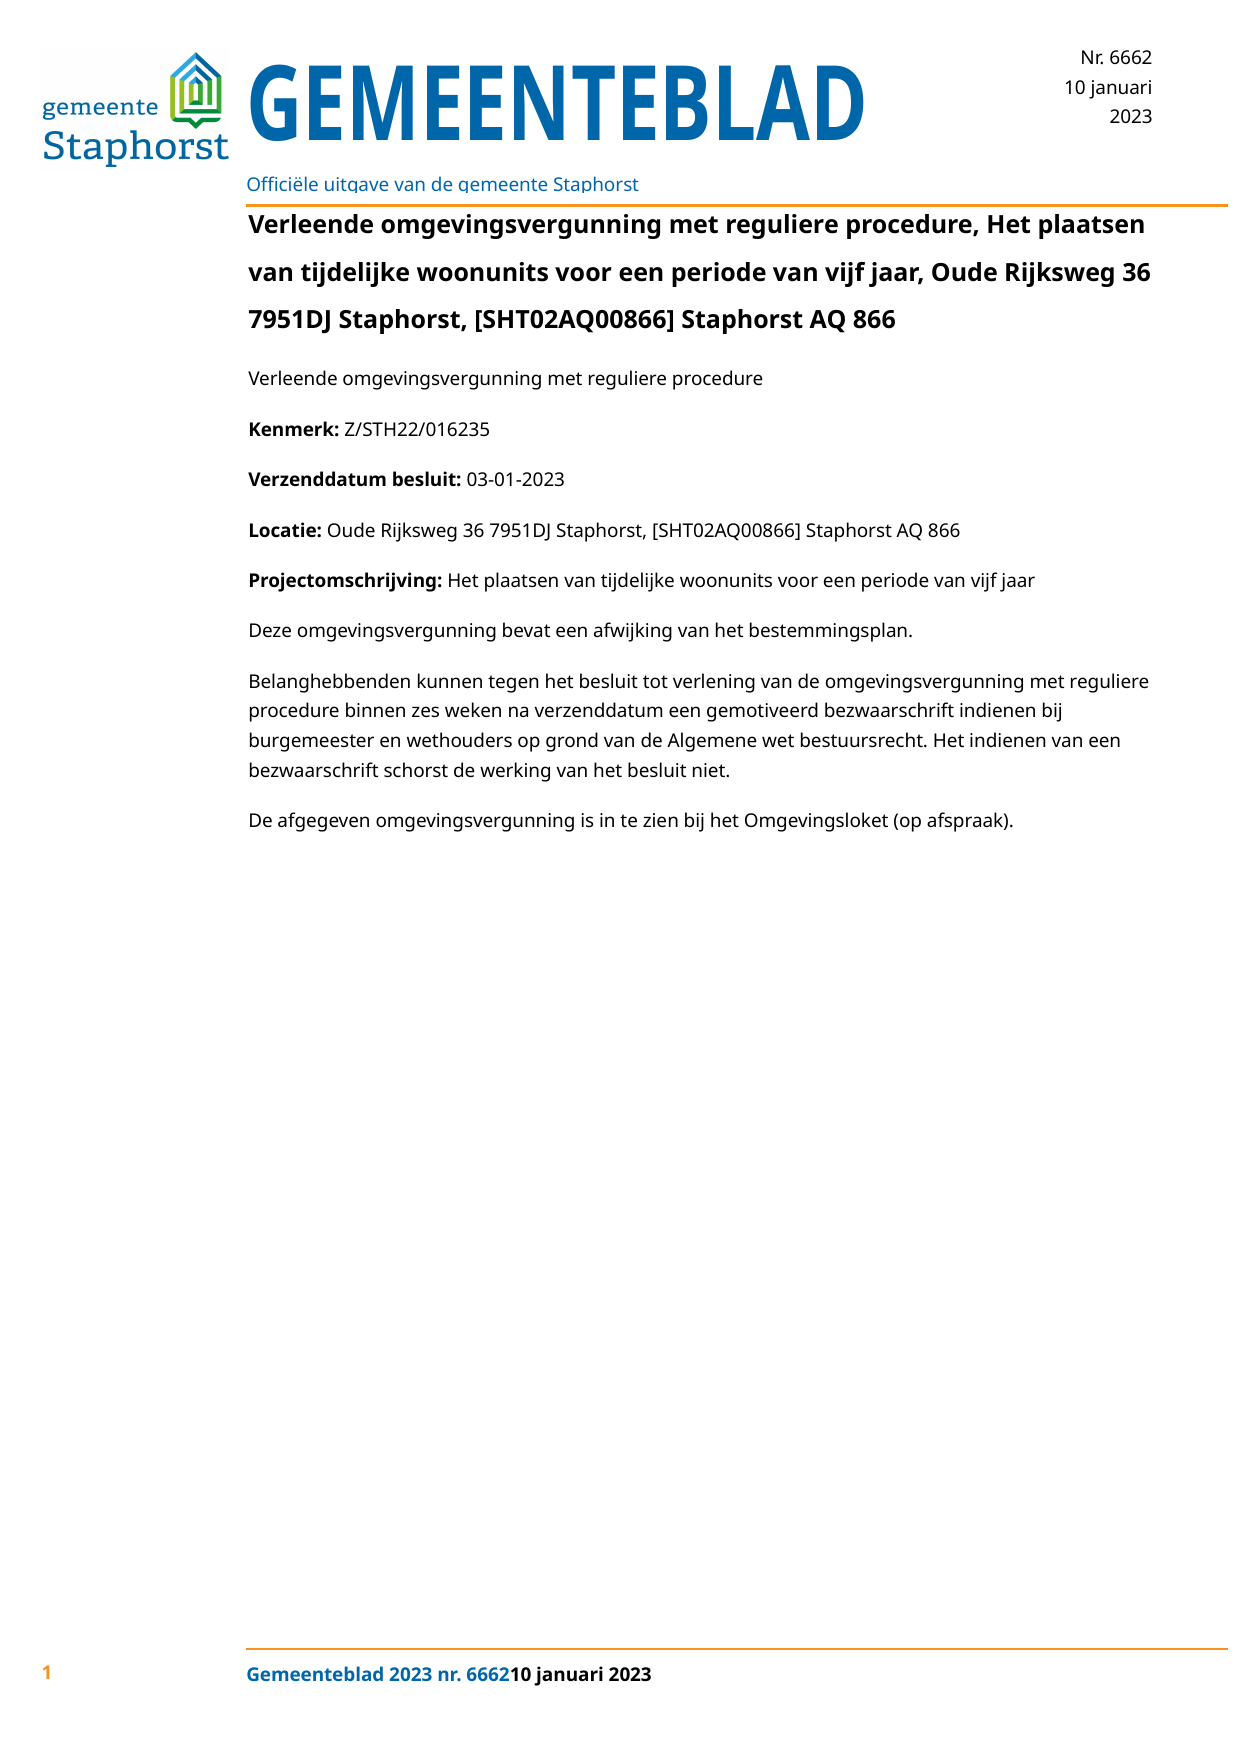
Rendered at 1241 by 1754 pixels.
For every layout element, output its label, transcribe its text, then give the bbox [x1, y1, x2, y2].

picture [41, 47, 231, 172]
text Verzenddatum besluit: 03-01-2023 [248, 466, 1152, 492]
text Kenmerk: Z/STH22/016235 [248, 416, 1152, 442]
text Deze omgevingsvergunning bevat een afwijking van het bestemmingsplan. [248, 618, 1152, 643]
text Locatie: Oude Rijksweg 36 7951DJ Staphorst, [SHT02AQ00866] Staphorst AQ 866 [248, 517, 1152, 542]
text Projectomschrijving: Het plaatsen van tijdelijke woonunits voor een periode van vijf jaar [248, 567, 1152, 593]
text Verleende omgevingsvergunning met reguliere procedure [248, 366, 1152, 391]
text De afgegeven omgevingsvergunning is in te zien bij het Omgevingsloket (op afspraak). [248, 807, 1152, 833]
text Belanghebbenden kunnen tegen het besluit tot verlening van de omgevingsvergunning met reguliere procedure binnen zes weken na verzenddatum een gemotiveerd bezwaarschrift indienen bij burgemeester en wethouders op grond van de Algemene wet bestuursrecht. Het indienen van een bezwaarschrift schorst de werking van het besluit niet. [248, 668, 1152, 782]
text Verleende omgevingsvergunning met reguliere procedure, Het plaatsen van tijdelijke woonunits voor een periode van vijf jaar, Oude Rijksweg 36 7951DJ Staphorst, [SHT02AQ00866] Staphorst AQ 866 [248, 207, 1152, 336]
